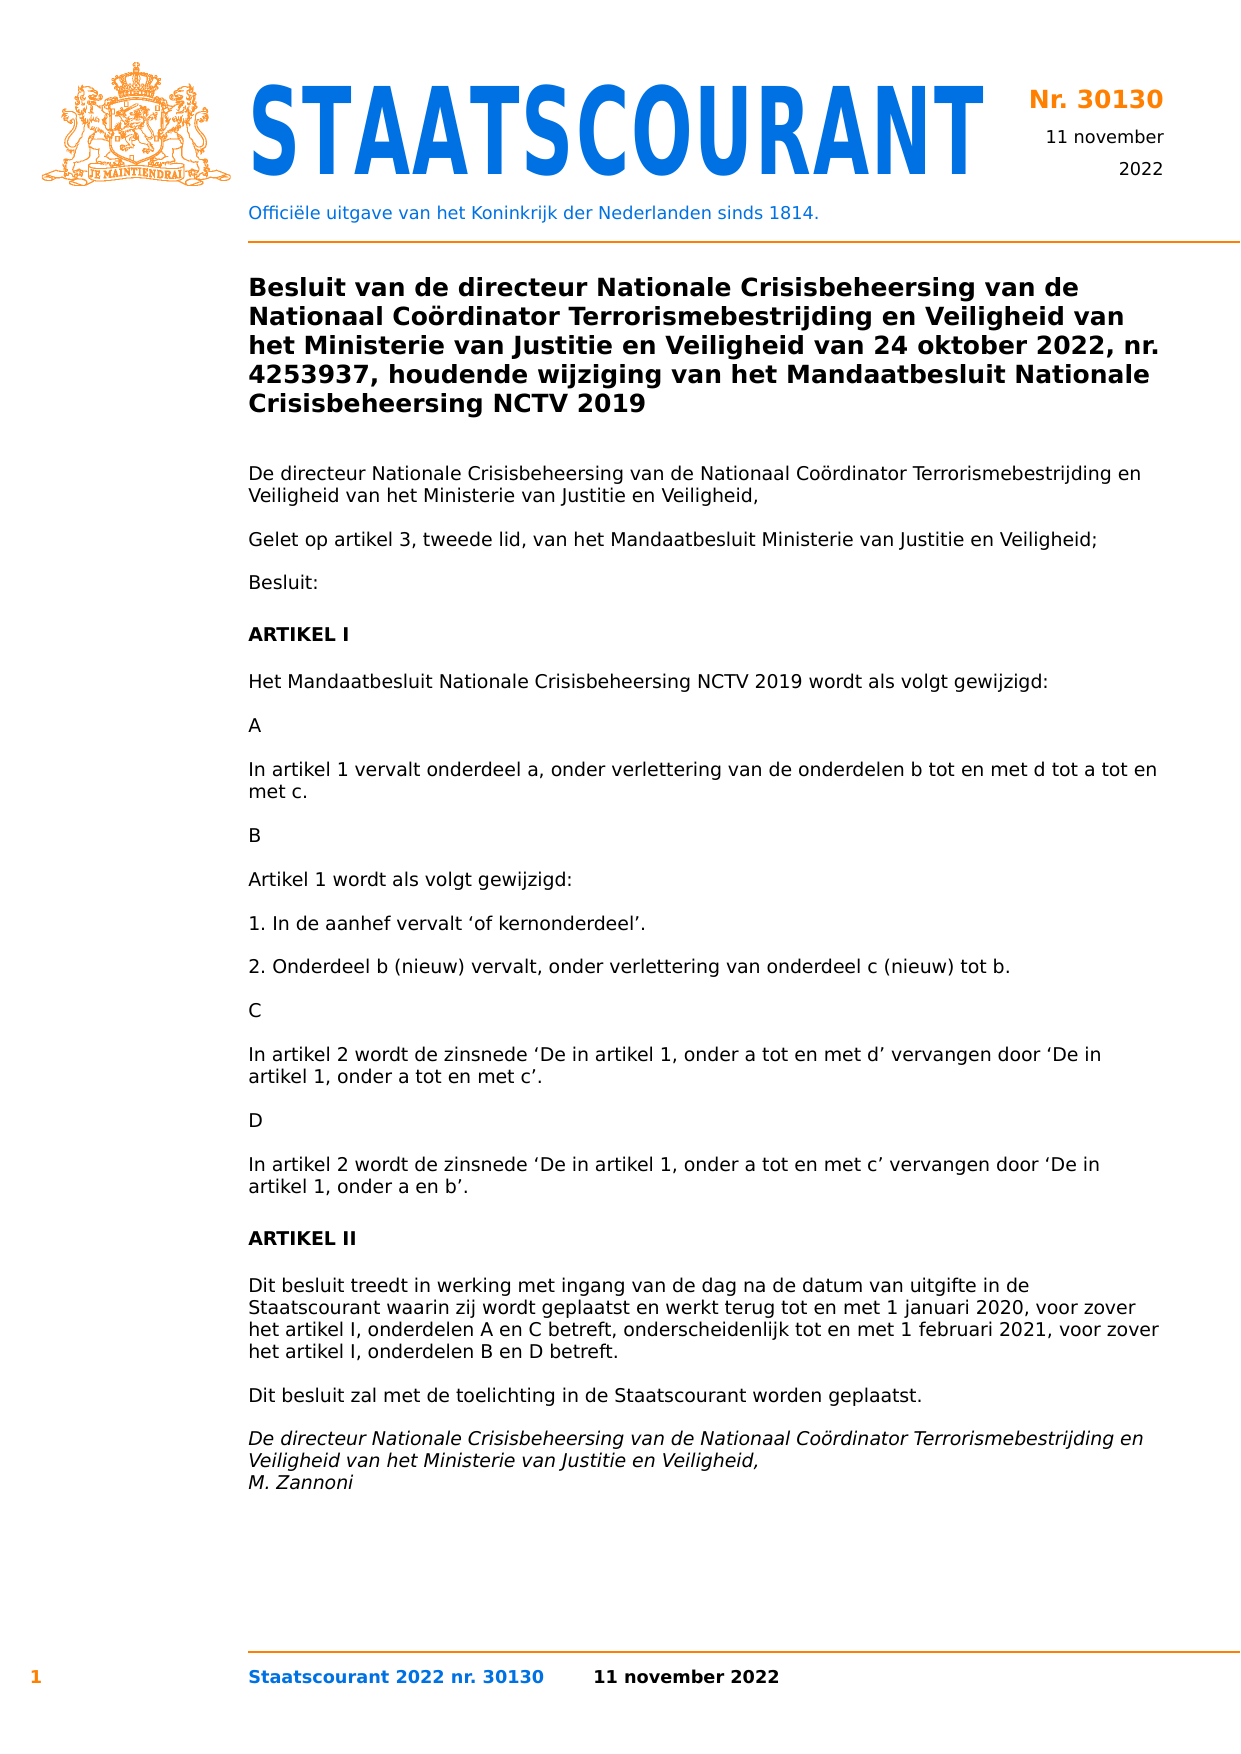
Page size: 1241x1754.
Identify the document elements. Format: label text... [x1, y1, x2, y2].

text 1. In de aanhef vervalt ‘of kernonderdeel’. [248, 912, 1163, 934]
text A [248, 715, 1163, 737]
text Gelet op artikel 3, tweede lid, van het Mandaatbesluit Ministerie van Justitie en Veiligheid; [248, 528, 1163, 550]
subtitle Besluit van de directeur Nationale Crisisbeheersing van de Nationaal Coördinator Terrorismebestrijding en Veiligheid van het Ministerie van Justitie en Veiligheid van 24 oktober 2022, nr. 4253937, houdende wijziging van het Mandaatbesluit Nationale Crisisbeheersing NCTV 2019 [248, 273, 1163, 419]
subtitle ARTIKEL I [248, 624, 1163, 646]
text C [248, 1000, 1163, 1022]
text D [248, 1110, 1163, 1132]
text 2. Onderdeel b (nieuw) vervalt, onder verlettering van onderdeel c (nieuw) tot b. [248, 956, 1163, 978]
text Artikel 1 wordt als volgt gewijzigd: [248, 869, 1163, 891]
table_header Nr. 30130 [998, 62, 1240, 121]
subtitle ARTIKEL II [248, 1228, 1163, 1250]
table_header [25, 62, 248, 241]
table_cell Officiële uitgave van het Koninkrijk der Nederlanden sinds 1814. [248, 203, 1240, 241]
text Het Mandaatbesluit Nationale Crisisbeheersing NCTV 2019 wordt als volgt gewijzigd: [248, 671, 1163, 693]
text Dit besluit treedt in werking met ingang van de dag na de datum van uitgifte in de Staatscourant waarin zij wordt geplaatst en werkt terug tot en met 1 januari 2020, voor zover het artikel I, onderdelen A en C betreft, onderscheidenlijk tot en met 1 februari 2021, voor zover het artikel I, onderdelen B en D betreft. [248, 1275, 1163, 1363]
text De directeur Nationale Crisisbeheersing van de Nationaal Coördinator Terrorismebestrijding en Veiligheid van het Ministerie van Justitie en Veiligheid, [248, 463, 1163, 507]
table_header STAATSCOURANT [248, 62, 998, 203]
text In artikel 1 vervalt onderdeel a, onder verlettering van de onderdelen b tot en met d tot a tot en met c. [248, 759, 1163, 803]
text B [248, 825, 1163, 847]
table_cell 2022 [998, 153, 1240, 203]
text Besluit: [248, 572, 1163, 594]
picture [41, 62, 231, 186]
text Dit besluit zal met de toelichting in de Staatscourant worden geplaatst. [248, 1384, 1163, 1406]
text In artikel 2 wordt de zinsnede ‘De in artikel 1, onder a tot en met d’ vervangen door ‘De in artikel 1, onder a tot en met c’. [248, 1044, 1163, 1088]
table_cell 11 november [998, 121, 1240, 153]
text In artikel 2 wordt de zinsnede ‘De in artikel 1, onder a tot en met c’ vervangen door ‘De in artikel 1, onder a en b’. [248, 1154, 1163, 1198]
text De directeur Nationale Crisisbeheersing van de Nationaal Coördinator Terrorismebestrijding en Veiligheid van het Ministerie van Justitie en Veiligheid, M. Zannoni [248, 1428, 1163, 1494]
